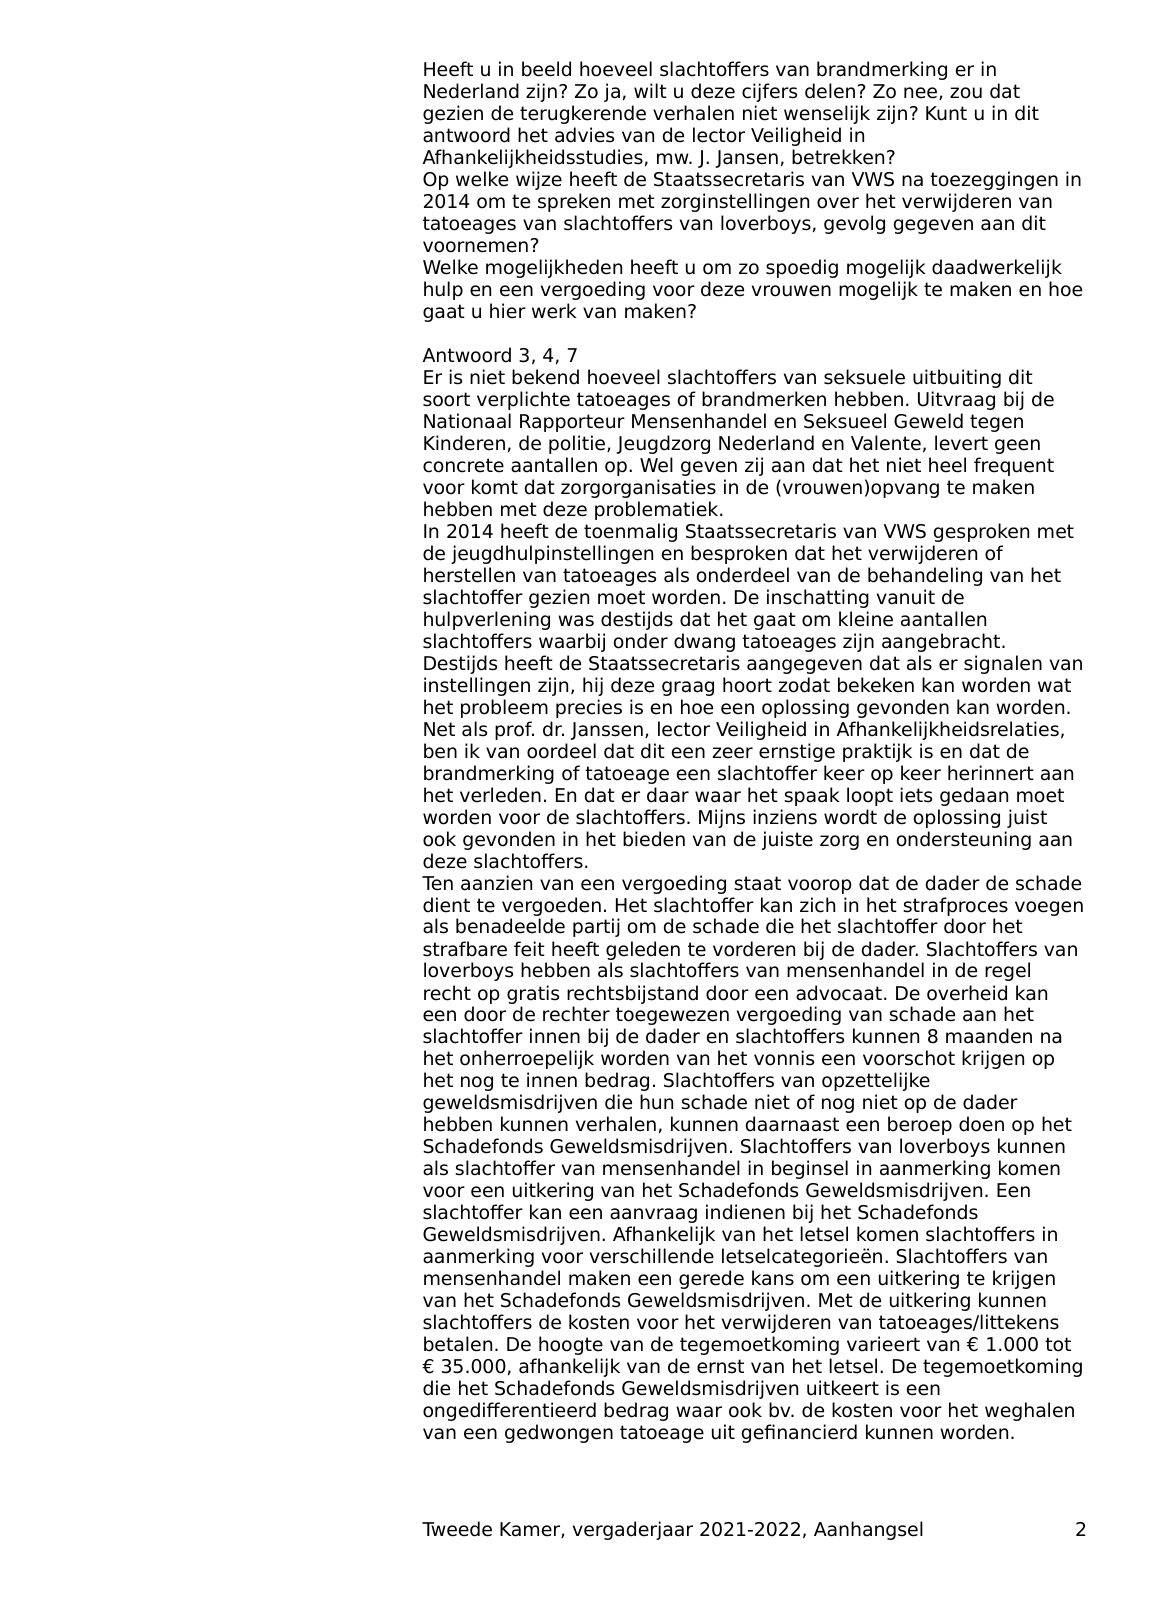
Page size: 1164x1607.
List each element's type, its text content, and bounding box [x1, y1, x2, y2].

text Op welke wijze heeft de Staatssecretaris van VWS na toezeggingen in 2014 om te spreken met zorginstellingen over het verwijderen van tatoeages van slachtoffers van loverboys, gevolg gegeven aan dit voornemen? [422, 169, 1087, 257]
text In 2014 heeft de toenmalig Staatssecretaris van VWS gesproken met de jeugdhulpinstellingen en besproken dat het verwijderen of herstellen van tatoeages als onderdeel van de behandeling van het slachtoffer gezien moet worden. De inschatting vanuit de hulpverlening was destijds dat het gaat om kleine aantallen slachtoffers waarbij onder dwang tatoeages zijn aangebracht. Destijds heeft de Staatssecretaris aangegeven dat als er signalen van instellingen zijn, hij deze graag hoort zodat bekeken kan worden wat het probleem precies is en hoe een oplossing gevonden kan worden. [422, 521, 1087, 719]
text Net als prof. dr. Janssen, lector Veiligheid in Afhankelijkheidsrelaties, ben ik van oordeel dat dit een zeer ernstige praktijk is en dat de brandmerking of tatoeage een slachtoffer keer op keer herinnert aan het verleden. En dat er daar waar het spaak loopt iets gedaan moet worden voor de slachtoffers. Mijns inziens wordt de oplossing juist ook gevonden in het bieden van de juiste zorg en ondersteuning aan deze slachtoffers. [422, 719, 1087, 872]
text Er is niet bekend hoeveel slachtoffers van seksuele uitbuiting dit soort verplichte tatoeages of brandmerken hebben. Uitvraag bij de Nationaal Rapporteur Mensenhandel en Seksueel Geweld tegen Kinderen, de politie, Jeugdzorg Nederland en Valente, levert geen concrete aantallen op. Wel geven zij aan dat het niet heel frequent voor komt dat zorgorganisaties in de (vrouwen)opvang te maken hebben met deze problematiek. [422, 367, 1087, 521]
text Ten aanzien van een vergoeding staat voorop dat de dader de schade dient te vergoeden. Het slachtoffer kan zich in het strafproces voegen als benadeelde partij om de schade die het slachtoffer door het strafbare feit heeft geleden te vorderen bij de dader. Slachtoffers van loverboys hebben als slachtoffers van mensenhandel in de regel recht op gratis rechtsbijstand door een advocaat. De overheid kan een door de rechter toegewezen vergoeding van schade aan het slachtoffer innen bij de dader en slachtoffers kunnen 8 maanden na het onherroepelijk worden van het vonnis een voorschot krijgen op het nog te innen bedrag. Slachtoffers van opzettelijke geweldsmisdrijven die hun schade niet of nog niet op de dader hebben kunnen verhalen, kunnen daarnaast een beroep doen op het Schadefonds Geweldsmisdrijven. Slachtoffers van loverboys kunnen als slachtoffer van mensenhandel in beginsel in aanmerking komen voor een uitkering van het Schadefonds Geweldsmisdrijven. Een slachtoffer kan een aanvraag indienen bij het Schadefonds Geweldsmisdrijven. Afhankelijk van het letsel komen slachtoffers in aanmerking voor verschillende letselcategorieën. Slachtoffers van mensenhandel maken een gerede kans om een uitkering te krijgen van het Schadefonds Geweldsmisdrijven. Met de uitkering kunnen slachtoffers de kosten voor het verwijderen van tatoeages/littekens betalen. De hoogte van de tegemoetkoming varieert van € 1.000 tot € 35.000, afhankelijk van de ernst van het letsel. De tegemoetkoming die het Schadefonds Geweldsmisdrijven uitkeert is een ongedifferentieerd bedrag waar ook bv. de kosten voor het weghalen van een gedwongen tatoeage uit gefinancierd kunnen worden. [422, 872, 1087, 1444]
text Welke mogelijkheden heeft u om zo spoedig mogelijk daadwerkelijk hulp en een vergoeding voor deze vrouwen mogelijk te maken en hoe gaat u hier werk van maken? [422, 257, 1087, 323]
text Heeft u in beeld hoeveel slachtoffers van brandmerking er in Nederland zijn? Zo ja, wilt u deze cijfers delen? Zo nee, zou dat gezien de terugkerende verhalen niet wenselijk zijn? Kunt u in dit antwoord het advies van de lector Veiligheid in Afhankelijkheidsstudies, mw. J. Jansen, betrekken? [422, 59, 1087, 169]
text Antwoord 3, 4, 7 [422, 345, 1087, 367]
